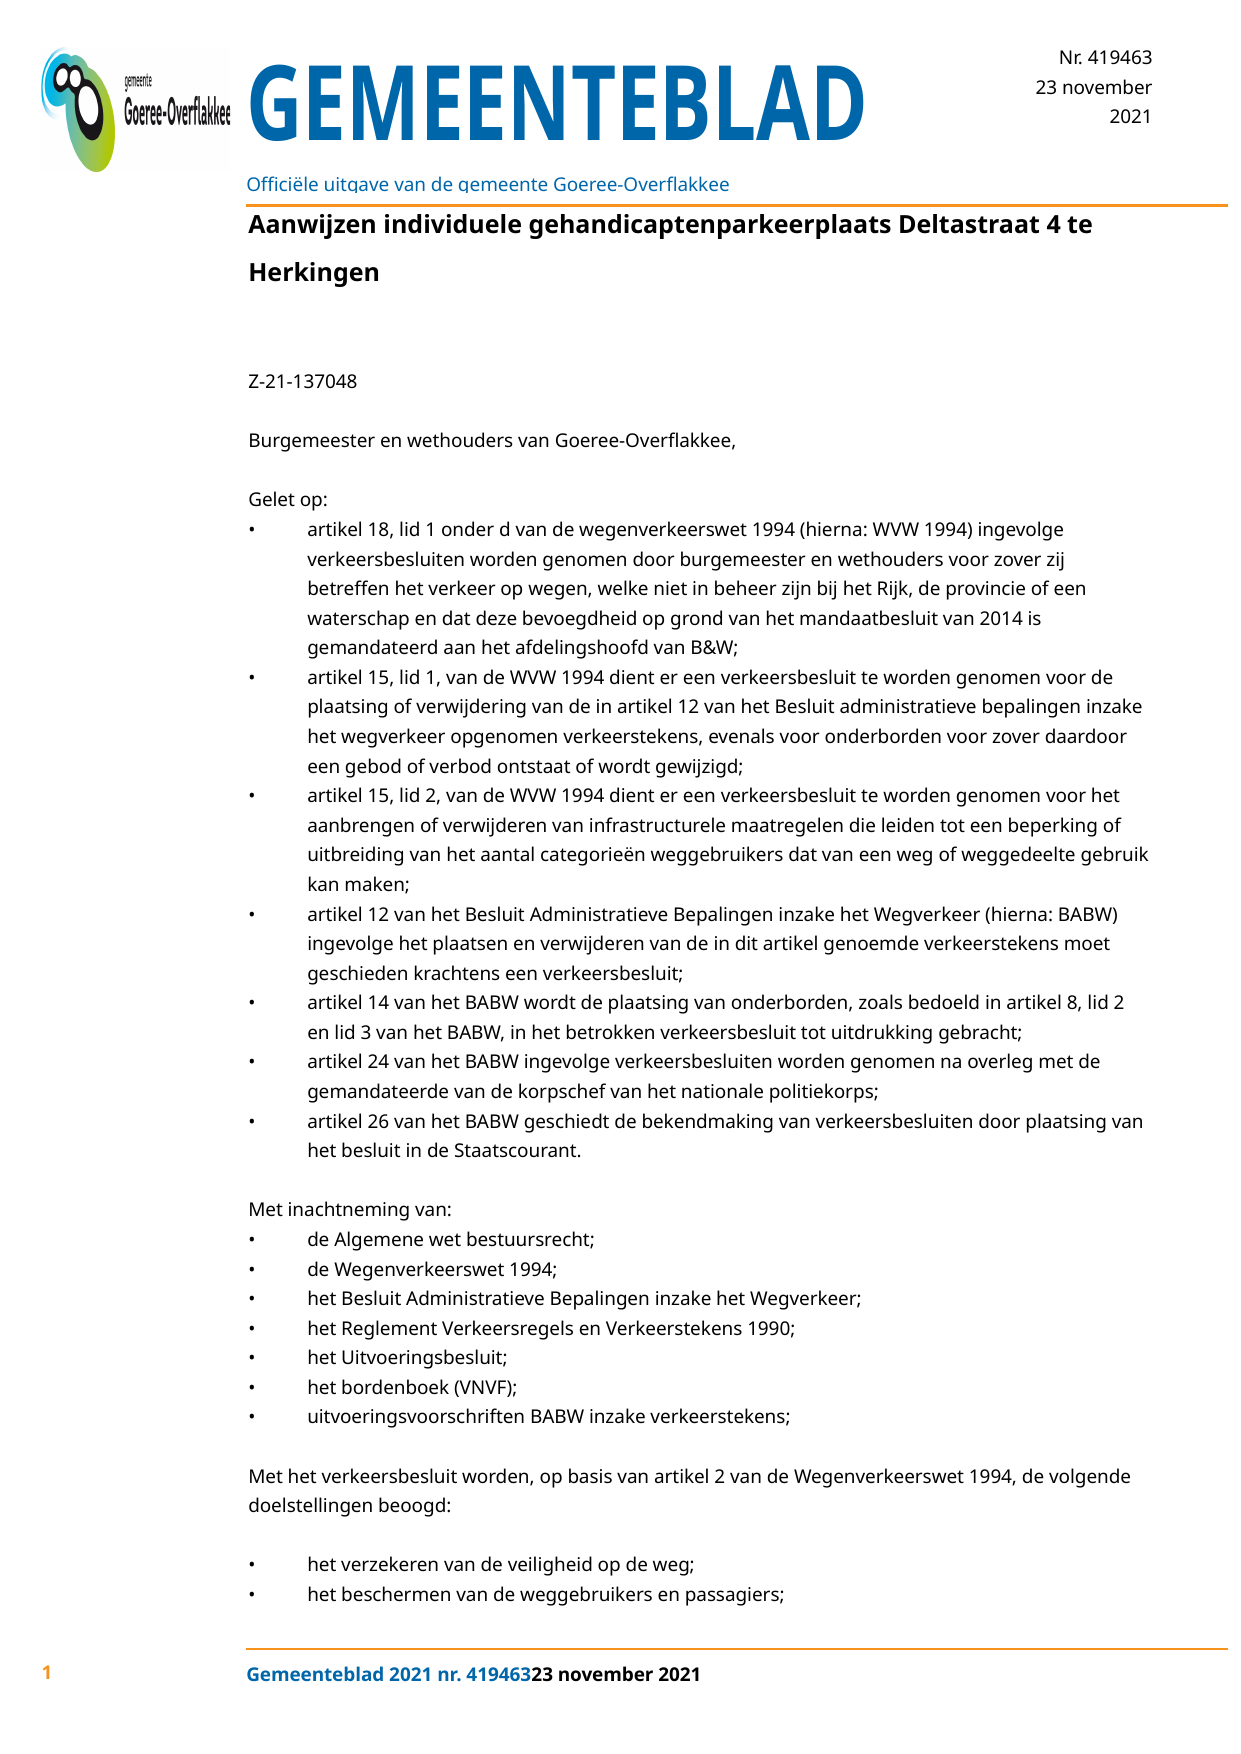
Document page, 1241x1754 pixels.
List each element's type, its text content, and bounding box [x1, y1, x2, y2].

list de Wegenverkeerswet 1994; [248, 1256, 1152, 1281]
text Gelet op: [248, 487, 1152, 512]
list het bordenboek (VNVF); [248, 1374, 1152, 1400]
list artikel 26 van het BABW geschiedt de bekendmaking van verkeersbesluiten door plaatsing van het besluit in de Staatscourant. [248, 1108, 1152, 1163]
list artikel 15, lid 2, van de WVW 1994 dient er een verkeersbesluit te worden genomen voor het aanbrengen of verwijderen van infrastructurele maatregelen die leiden tot een beperking of uitbreiding van het aantal categorieën weggebruikers dat van een weg of weggedeelte gebruik kan maken; [248, 782, 1152, 897]
list artikel 24 van het BABW ingevolge verkeersbesluiten worden genomen na overleg met de gemandateerde van de korpschef van het nationale politiekorps; [248, 1049, 1152, 1104]
list het verzekeren van de veiligheid op de weg; [248, 1552, 1152, 1577]
list het Besluit Administratieve Bepalingen inzake het Wegverkeer; [248, 1285, 1152, 1311]
list uitvoeringsvoorschriften BABW inzake verkeerstekens; [248, 1404, 1152, 1429]
picture [41, 47, 231, 172]
list artikel 14 van het BABW wordt de plaatsing van onderborden, zoals bedoeld in artikel 8, lid 2 en lid 3 van het BABW, in het betrokken verkeersbesluit tot uitdrukking gebracht; [248, 989, 1152, 1045]
list artikel 12 van het Besluit Administratieve Bepalingen inzake het Wegverkeer (hierna: BABW) ingevolge het plaatsen en verwijderen van de in dit artikel genoemde verkeerstekens moet geschieden krachtens een verkeersbesluit; [248, 901, 1152, 986]
list het Uitvoeringsbesluit; [248, 1344, 1152, 1370]
text Burgemeester en wethouders van Goeree-Overflakkee, [248, 427, 1152, 453]
text Z-21-137048 [248, 368, 1152, 394]
text Aanwijzen individuele gehandicaptenparkeerplaats Deltastraat 4 te Herkingen [248, 207, 1152, 288]
list het Reglement Verkeersregels en Verkeerstekens 1990; [248, 1315, 1152, 1341]
list artikel 15, lid 1, van de WVW 1994 dient er een verkeersbesluit te worden genomen voor de plaatsing of verwijdering van de in artikel 12 van het Besluit administratieve bepalingen inzake het wegverkeer opgenomen verkeerstekens, evenals voor onderborden voor zover daardoor een gebod of verbod ontstaat of wordt gewijzigd; [248, 664, 1152, 778]
text Met het verkeersbesluit worden, op basis van artikel 2 van de Wegenverkeerswet 1994, de volgende doelstellingen beoogd: [248, 1463, 1152, 1518]
text Met inachtneming van: [248, 1197, 1152, 1222]
list artikel 18, lid 1 onder d van de wegenverkeerswet 1994 (hierna: WVW 1994) ingevolge verkeersbesluiten worden genomen door burgemeester en wethouders voor zover zij betreffen het verkeer op wegen, welke niet in beheer zijn bij het Rijk, de provincie of een waterschap en dat deze bevoegdheid op grond van het mandaatbesluit van 2014 is gemandateerd aan het afdelingshoofd van B&W; [248, 516, 1152, 660]
list de Algemene wet bestuursrecht; [248, 1226, 1152, 1252]
list het beschermen van de weggebruikers en passagiers; [248, 1581, 1152, 1607]
